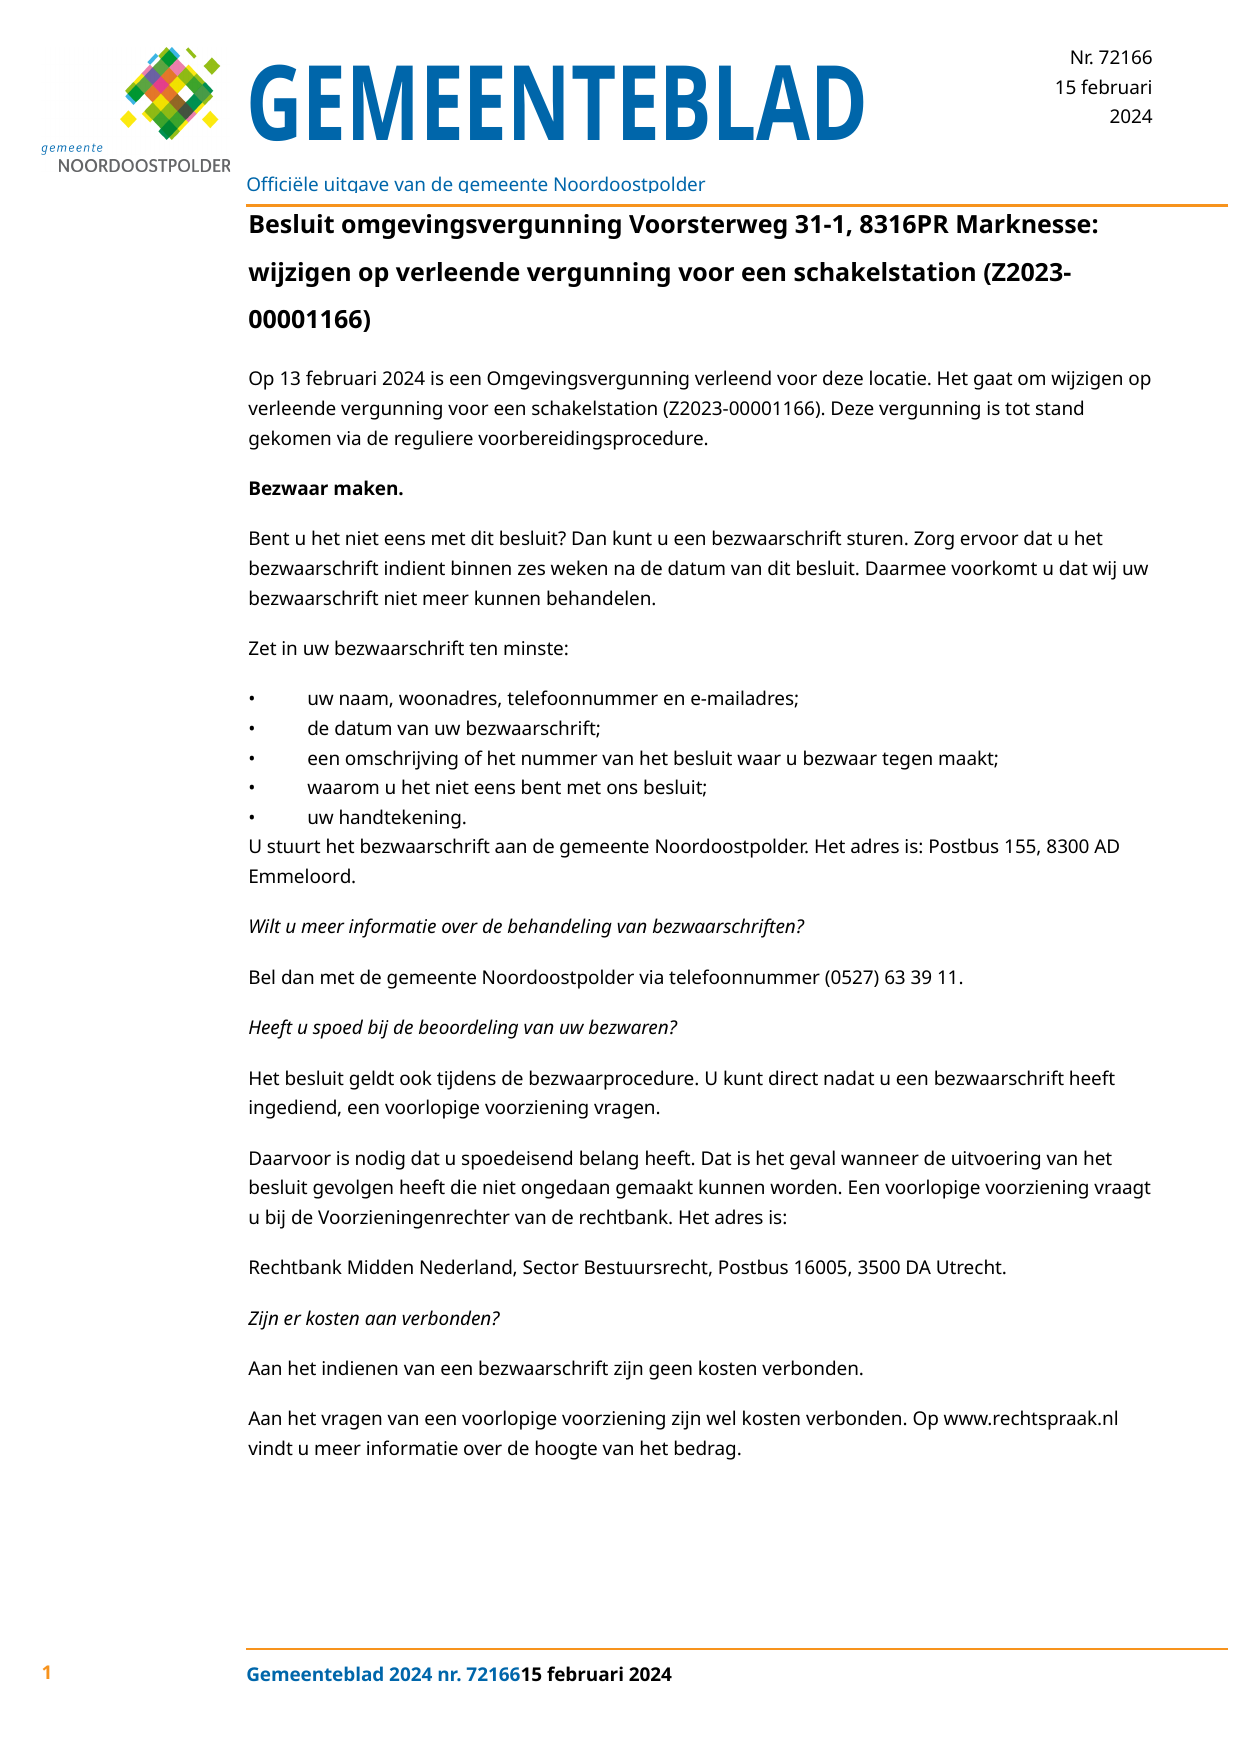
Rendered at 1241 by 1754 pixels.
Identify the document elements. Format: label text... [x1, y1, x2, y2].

text Rechtbank Midden Nederland, Sector Bestuursrecht, Postbus 16005, 3500 DA Utrecht. [248, 1254, 1152, 1280]
text U stuurt het bezwaarschrift aan de gemeente Noordoostpolder. Het adres is: Postbus 155, 8300 AD Emmeloord. [248, 833, 1152, 889]
text Zijn er kosten aan verbonden? [248, 1305, 1152, 1330]
text Aan het indienen van een bezwaarschrift zijn geen kosten verbonden. [248, 1355, 1152, 1381]
text Daarvoor is nodig dat u spoedeisend belang heeft. Dat is het geval wanneer de uitvoering van het besluit gevolgen heeft die niet ongedaan gemaakt kunnen worden. Een voorlopige voorziening vraagt u bij de Voorzieningenrechter van de rechtbank. Het adres is: [248, 1145, 1152, 1229]
text Heeft u spoed bij de beoordeling van uw bezwaren? [248, 1014, 1152, 1040]
text Wilt u meer informatie over de behandeling van bezwaarschriften? [248, 913, 1152, 939]
text Aan het vragen van een voorlopige voorziening zijn wel kosten verbonden. Op www.rechtspraak.nl vindt u meer informatie over de hoogte van het bedrag. [248, 1406, 1152, 1461]
text Bent u het niet eens met dit besluit? Dan kunt u een bezwaarschrift sturen. Zorg ervoor dat u het bezwaarschrift indient binnen zes weken na de datum van dit besluit. Daarmee voorkomt u dat wij uw bezwaarschrift niet meer kunnen behandelen. [248, 526, 1152, 610]
list de datum van uw bezwaarschrift; [248, 715, 1152, 741]
text Op 13 februari 2024 is een Omgevingsvergunning verleend voor deze locatie. Het gaat om wijzigen op verleende vergunning voor een schakelstation (Z2023-00001166). Deze vergunning is tot stand gekomen via de reguliere voorbereidingsprocedure. [248, 366, 1152, 450]
text Besluit omgevingsvergunning Voorsterweg 31-1, 8316PR Marknesse: wijzigen op verleende vergunning voor een schakelstation (Z2023-00001166) [248, 207, 1152, 336]
text Bel dan met de gemeente Noordoostpolder via telefoonnummer (0527) 63 39 11. [248, 964, 1152, 989]
text Het besluit geldt ook tijdens de bezwaarprocedure. U kunt direct nadat u een bezwaarschrift heeft ingediend, een voorlopige voorziening vragen. [248, 1065, 1152, 1120]
list waarom u het niet eens bent met ons besluit; [248, 774, 1152, 800]
text Bezwaar maken. [248, 475, 1152, 501]
list een omschrijving of het nummer van het besluit waar u bezwaar tegen maakt; [248, 745, 1152, 770]
list uw naam, woonadres, telefoonnummer en e-mailadres; [248, 686, 1152, 711]
picture [41, 47, 231, 172]
list uw handtekening. [248, 804, 1152, 829]
text Zet in uw bezwaarschrift ten minste: [248, 635, 1152, 661]
